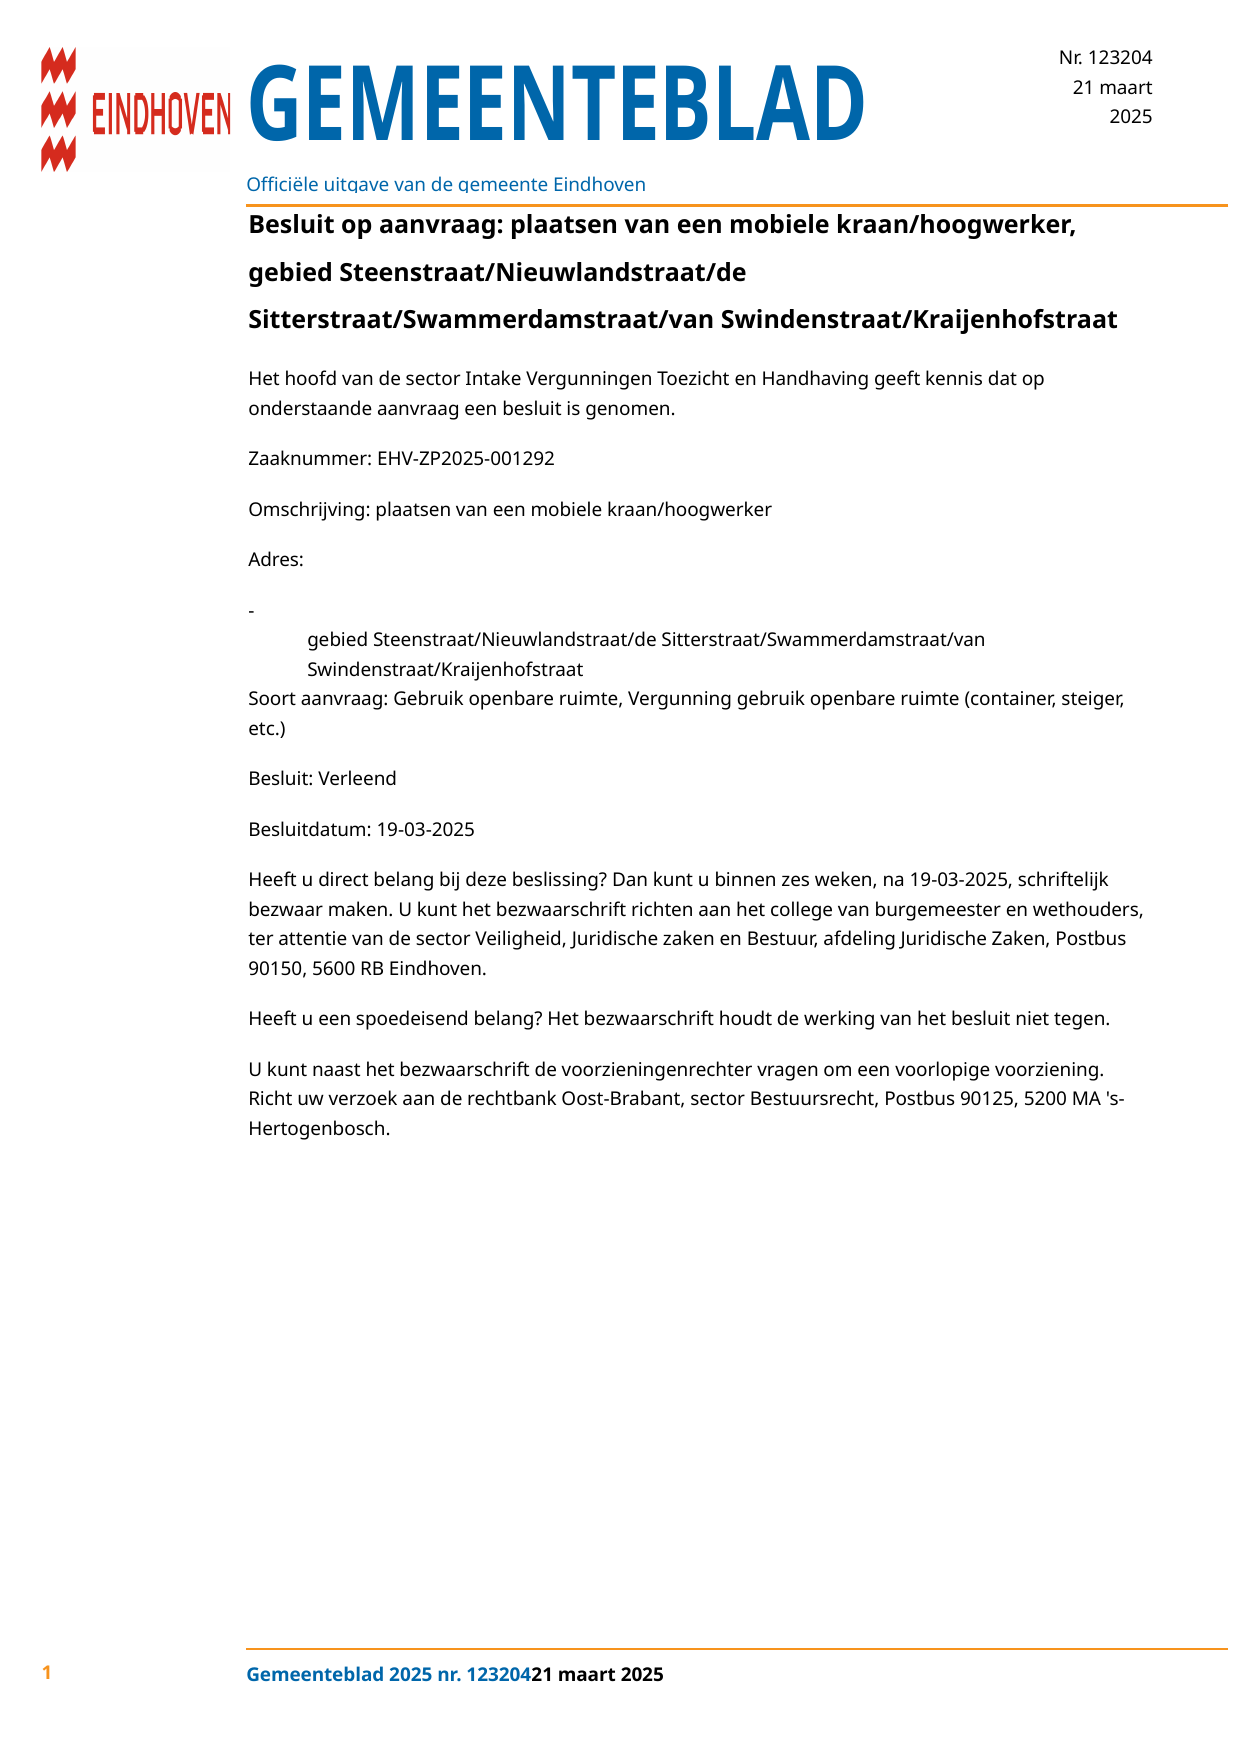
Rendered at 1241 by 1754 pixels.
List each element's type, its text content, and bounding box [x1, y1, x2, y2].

text Besluit: Verleend [248, 766, 1152, 791]
text Het hoofd van de sector Intake Vergunningen Toezicht en Handhaving geeft kennis dat op onderstaande aanvraag een besluit is genomen. [248, 366, 1152, 421]
text Soort aanvraag: Gebruik openbare ruimte, Vergunning gebruik openbare ruimte (container, steiger, etc.) [248, 686, 1152, 741]
text Zaaknummer: EHV-ZP2025-001292 [248, 446, 1152, 471]
text Besluitdatum: 19-03-2025 [248, 816, 1152, 842]
text U kunt naast het bezwaarschrift de voorzieningenrechter vragen om een voorlopige voorziening. Richt uw verzoek aan de rechtbank Oost-Brabant, sector Bestuursrecht, Postbus 90125, 5200 MA 's-Hertogenbosch. [248, 1056, 1152, 1141]
text Heeft u een spoedeisend belang? Het bezwaarschrift houdt de werking van het besluit niet tegen. [248, 1006, 1152, 1031]
picture [41, 47, 231, 172]
text Besluit op aanvraag: plaatsen van een mobiele kraan/hoogwerker, gebied Steenstraat/Nieuwlandstraat/de Sitterstraat/Swammerdamstraat/van Swindenstraat/Kraijenhofstraat [248, 207, 1152, 336]
text Heeft u direct belang bij deze beslissing? Dan kunt u binnen zes weken, na 19-03-2025, schriftelijk bezwaar maken. U kunt het bezwaarschrift richten aan het college van burgemeester en wethouders, ter attentie van de sector Veiligheid, Juridische zaken en Bestuur, afdeling Juridische Zaken, Postbus 90150, 5600 RB Eindhoven. [248, 866, 1152, 981]
text Omschrijving: plaatsen van een mobiele kraan/hoogwerker [248, 496, 1152, 522]
list gebied Steenstraat/Nieuwlandstraat/de Sitterstraat/Swammerdamstraat/van Swindenstraat/Kraijenhofstraat [248, 626, 1152, 682]
text Adres: [248, 546, 1152, 572]
